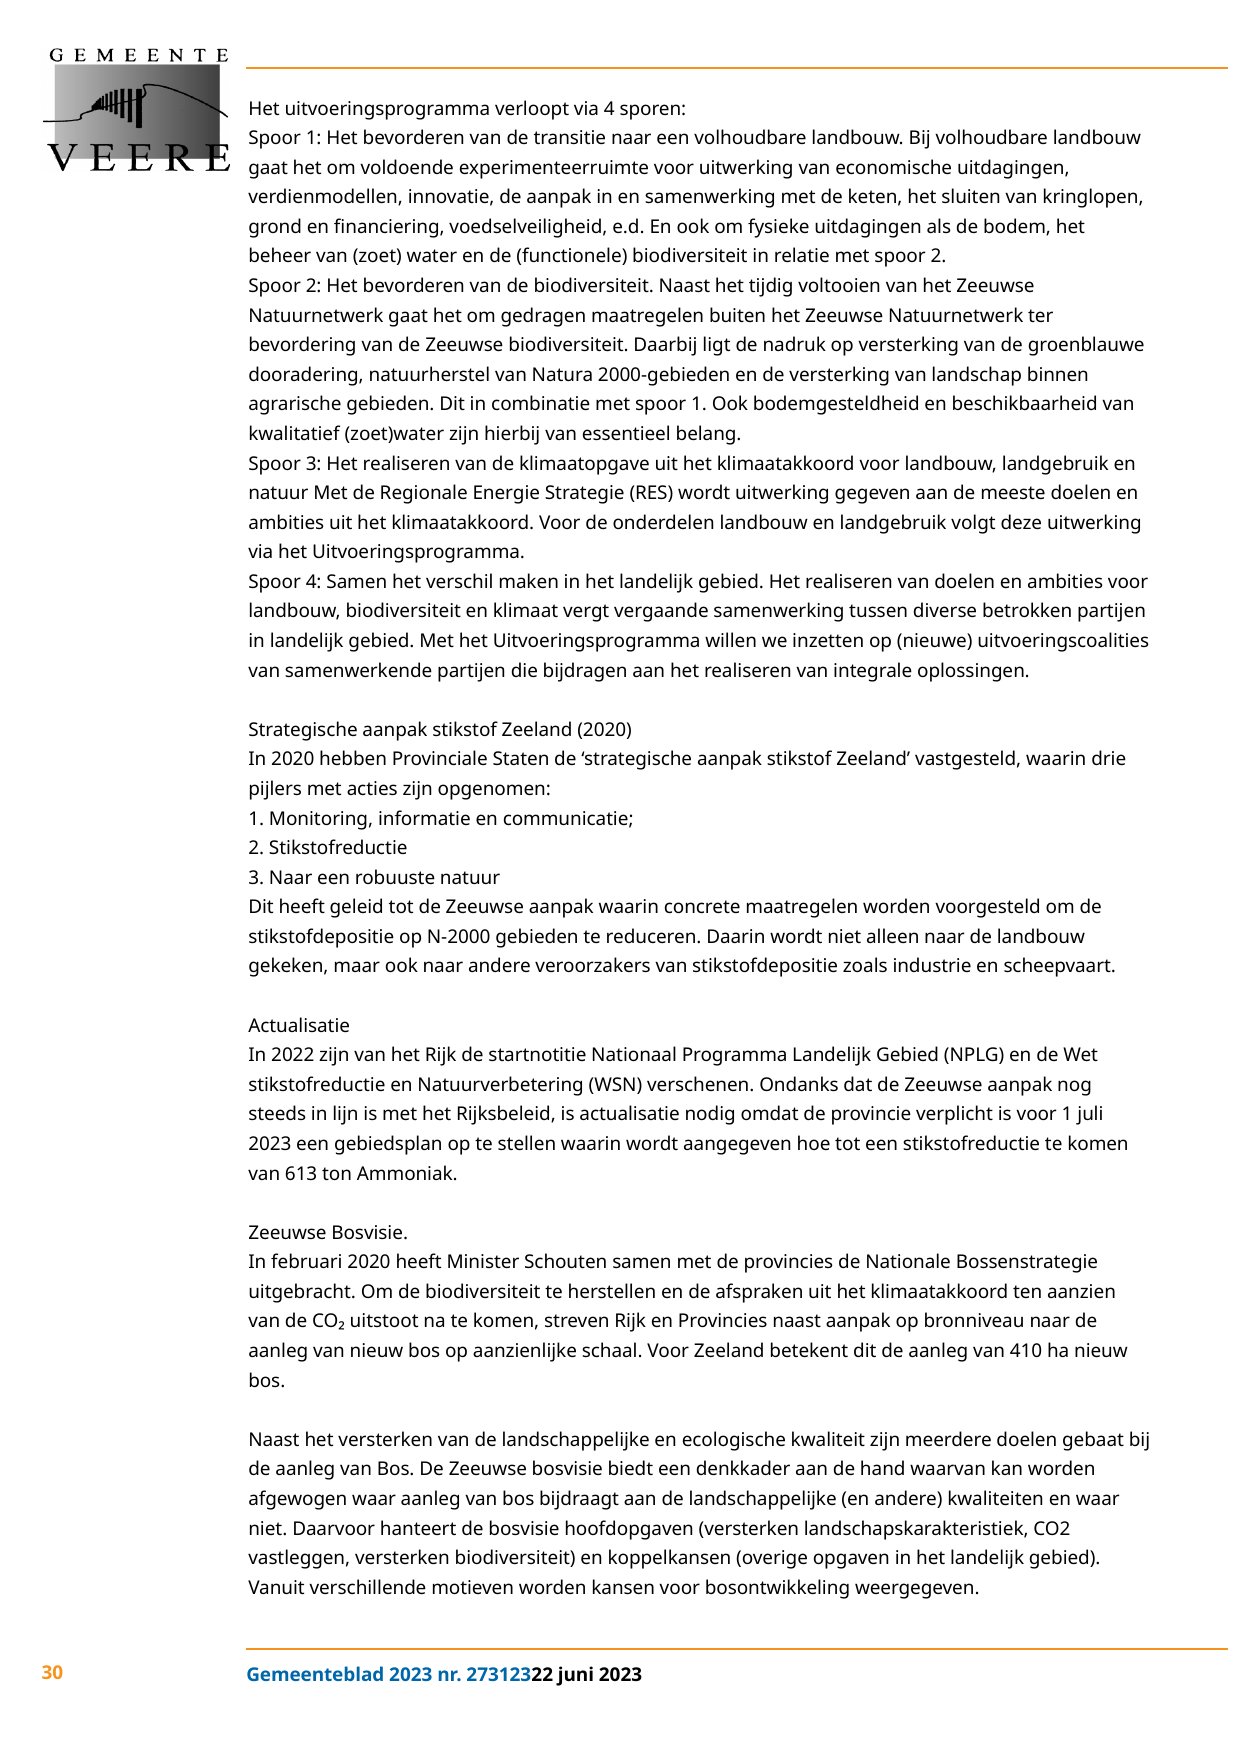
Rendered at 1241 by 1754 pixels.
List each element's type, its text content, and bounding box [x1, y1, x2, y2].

text In 2020 hebben Provinciale Staten de ‘strategische aanpak stikstof Zeeland’ vastgesteld, waarin drie pijlers met acties zijn opgenomen: [248, 746, 1152, 801]
text Strategische aanpak stikstof Zeeland (2020) [248, 716, 1152, 742]
text Spoor 3: Het realiseren van de klimaatopgave uit het klimaatakkoord voor landbouw, landgebruik en natuur Met de Regionale Energie Strategie (RES) wordt uitwerking gegeven aan de meeste doelen en ambities uit het klimaatakkoord. Voor de onderdelen landbouw en landgebruik volgt deze uitwerking via het Uitvoeringsprogramma. [248, 450, 1152, 564]
text Dit heeft geleid tot de Zeeuwse aanpak waarin concrete maatregelen worden voorgesteld om de stikstofdepositie op N-2000 gebieden te reduceren. Daarin wordt niet alleen naar de landbouw gekeken, maar ook naar andere veroorzakers van stikstofdepositie zoals industrie en scheepvaart. [248, 893, 1152, 978]
text Spoor 2: Het bevorderen van de biodiversiteit. Naast het tijdig voltooien van het Zeeuwse Natuurnetwerk gaat het om gedragen maatregelen buiten het Zeeuwse Natuurnetwerk ter bevordering van de Zeeuwse biodiversiteit. Daarbij ligt de nadruk op versterking van de groenblauwe dooradering, natuurherstel van Natura 2000-gebieden en de versterking van landschap binnen agrarische gebieden. Dit in combinatie met spoor 1. Ook bodemgesteldheid en beschikbaarheid van kwalitatief (zoet)water zijn hierbij van essentieel belang. [248, 272, 1152, 446]
text Het uitvoeringsprogramma verloopt via 4 sporen: [248, 95, 1152, 121]
text 1. Monitoring, informatie en communicatie; [248, 805, 1152, 831]
text 2. Stikstofreductie [248, 834, 1152, 860]
text In 2022 zijn van het Rijk de startnotitie Nationaal Programma Landelijk Gebied (NPLG) en de Wet stikstofreductie en Natuurverbetering (WSN) verschenen. Ondanks dat de Zeeuwse aanpak nog steeds in lijn is met het Rijksbeleid, is actualisatie nodig omdat de provincie verplicht is voor 1 juli 2023 een gebiedsplan op te stellen waarin wordt aangegeven hoe tot een stikstofreductie te komen van 613 ton Ammoniak. [248, 1041, 1152, 1186]
text 3. Naar een robuuste natuur [248, 864, 1152, 890]
text Spoor 1: Het bevorderen van de transitie naar een volhoudbare landbouw. Bij volhoudbare landbouw gaat het om voldoende experimenteerruimte voor uitwerking van economische uitdagingen, verdienmodellen, innovatie, de aanpak in en samenwerking met de keten, het sluiten van kringlopen, grond en financiering, voedselveiligheid, e.d. En ook om fysieke uitdagingen als de bodem, het beheer van (zoet) water en de (functionele) biodiversiteit in relatie met spoor 2. [248, 124, 1152, 268]
text Zeeuwse Bosvisie. [248, 1219, 1152, 1245]
text Spoor 4: Samen het verschil maken in het landelijk gebied. Het realiseren van doelen en ambities voor landbouw, biodiversiteit en klimaat vergt vergaande samenwerking tussen diverse betrokken partijen in landelijk gebied. Met het Uitvoeringsprogramma willen we inzetten op (nieuwe) uitvoeringscoalities van samenwerkende partijen die bijdragen aan het realiseren van integrale oplossingen. [248, 568, 1152, 683]
text In februari 2020 heeft Minister Schouten samen met de provincies de Nationale Bossenstrategie uitgebracht. Om de biodiversiteit te herstellen en de afspraken uit het klimaatakkoord ten aanzien van de CO₂ uitstoot na te komen, streven Rijk en Provincies naast aanpak op bronniveau naar de aanleg van nieuw bos op aanzienlijke schaal. Voor Zeeland betekent dit de aanleg van 410 ha nieuw bos. [248, 1248, 1152, 1393]
picture [41, 47, 231, 172]
text Naast het versterken van de landschappelijke en ecologische kwaliteit zijn meerdere doelen gebaat bij de aanleg van Bos. De Zeeuwse bosvisie biedt een denkkader aan de hand waarvan kan worden afgewogen waar aanleg van bos bijdraagt aan de landschappelijke (en andere) kwaliteiten en waar niet. Daarvoor hanteert de bosvisie hoofdopgaven (versterken landschapskarakteristiek, CO2 vastleggen, versterken biodiversiteit) en koppelkansen (overige opgaven in het landelijk gebied). Vanuit verschillende motieven worden kansen voor bosontwikkeling weergegeven. [248, 1426, 1152, 1600]
text Actualisatie [248, 1012, 1152, 1038]
